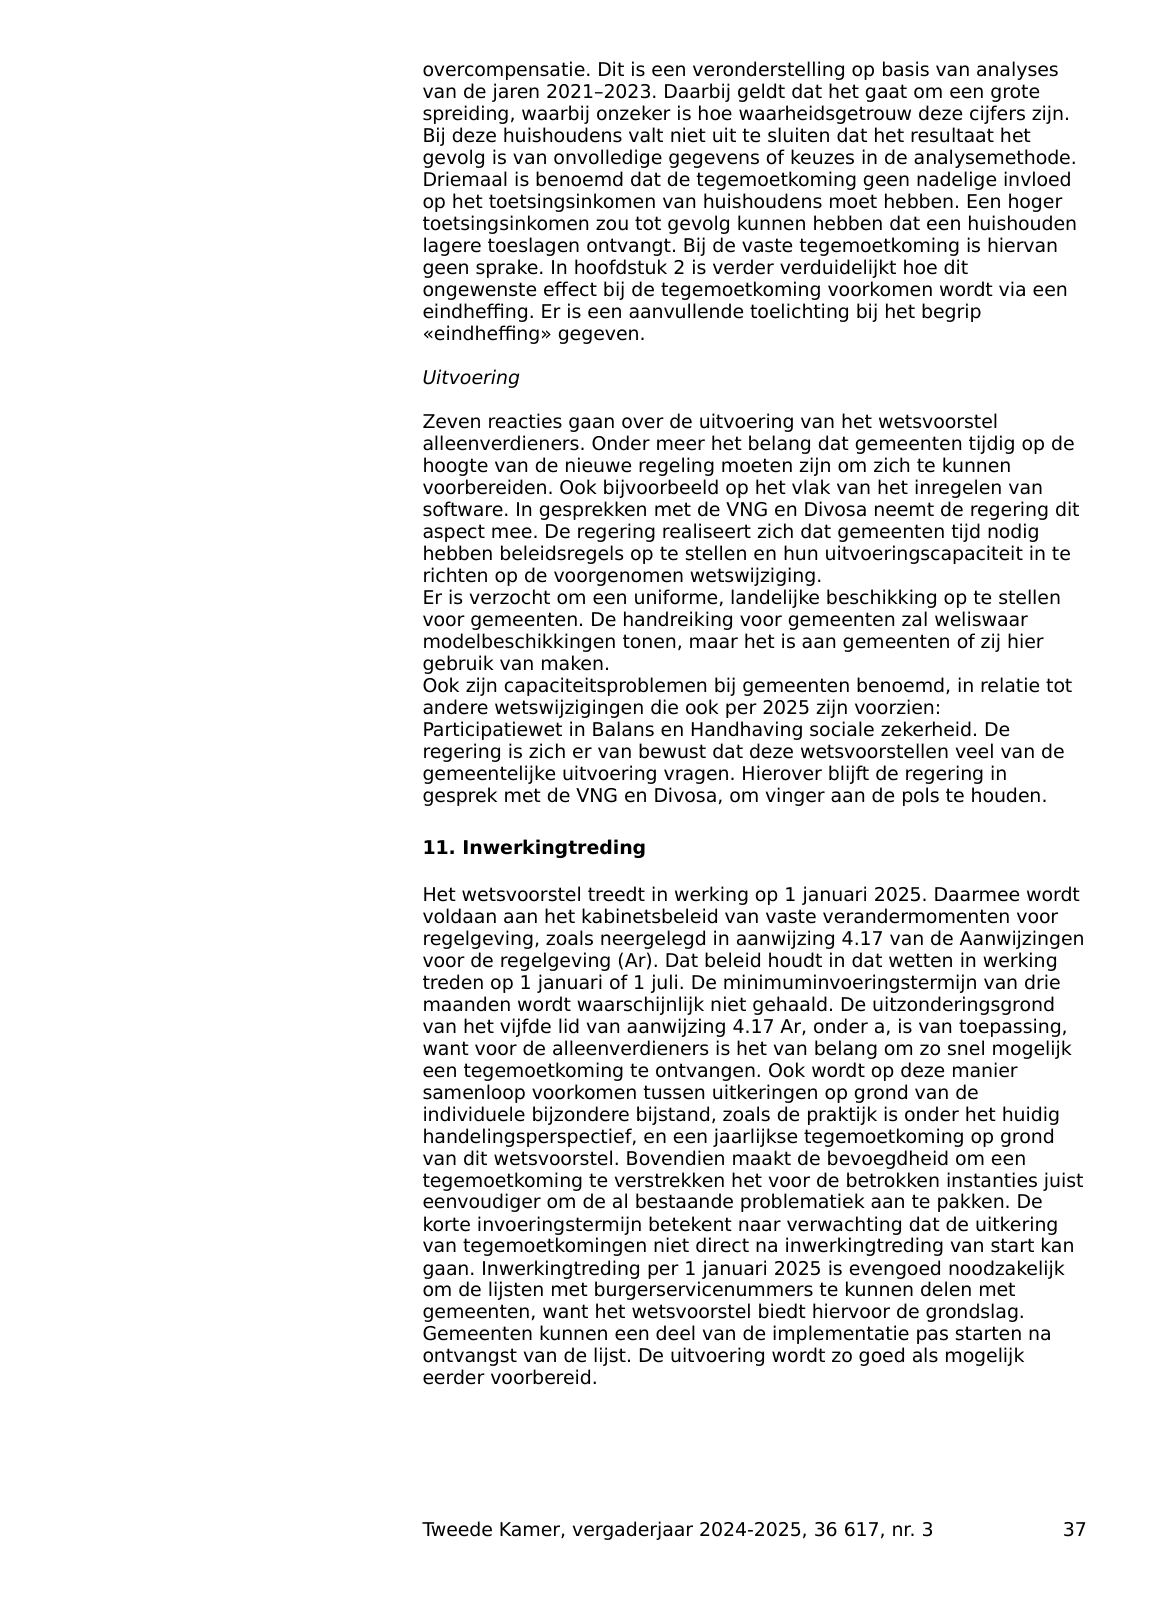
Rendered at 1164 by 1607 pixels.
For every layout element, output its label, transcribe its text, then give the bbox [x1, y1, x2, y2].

text Het wetsvoorstel treedt in werking op 1 januari 2025. Daarmee wordt voldaan aan het kabinetsbeleid van vaste verandermomenten voor regelgeving, zoals neergelegd in aanwijzing 4.17 van de Aanwijzingen voor de regelgeving (Ar). Dat beleid houdt in dat wetten in werking treden op 1 januari of 1 juli. De minimuminvoeringstermijn van drie maanden wordt waarschijnlijk niet gehaald. De uitzonderingsgrond van het vijfde lid van aanwijzing 4.17 Ar, onder a, is van toepassing, want voor de alleenverdieners is het van belang om zo snel mogelijk een tegemoetkoming te ontvangen. Ook wordt op deze manier samenloop voorkomen tussen uitkeringen op grond van de individuele bijzondere bijstand, zoals de praktijk is onder het huidig handelingsperspectief, en een jaarlijkse tegemoetkoming op grond van dit wetsvoorstel. Bovendien maakt de bevoegdheid om een tegemoetkoming te verstrekken het voor de betrokken instanties juist eenvoudiger om de al bestaande problematiek aan te pakken. De korte invoeringstermijn betekent naar verwachting dat de uitkering van tegemoetkomingen niet direct na inwerkingtreding van start kan gaan. Inwerkingtreding per 1 januari 2025 is evengoed noodzakelijk om de lijsten met burgerservicenummers te kunnen delen met gemeenten, want het wetsvoorstel biedt hiervoor de grondslag. Gemeenten kunnen een deel van de implementatie pas starten na ontvangst van de lijst. De uitvoering wordt zo goed als mogelijk eerder voorbereid. [422, 884, 1087, 1389]
subtitle 11. Inwerkingtreding [422, 837, 1087, 859]
text Zeven reacties gaan over de uitvoering van het wetsvoorstel alleenverdieners. Onder meer het belang dat gemeenten tijdig op de hoogte van de nieuwe regeling moeten zijn om zich te kunnen voorbereiden. Ook bijvoorbeeld op het vlak van het inregelen van software. In gesprekken met de VNG en Divosa neemt de regering dit aspect mee. De regering realiseert zich dat gemeenten tijd nodig hebben beleidsregels op te stellen en hun uitvoeringscapaciteit in te richten op de voorgenomen wetswijziging. [422, 411, 1087, 587]
text Driemaal is benoemd dat de tegemoetkoming geen nadelige invloed op het toetsingsinkomen van huishoudens moet hebben. Een hoger toetsingsinkomen zou tot gevolg kunnen hebben dat een huishouden lagere toeslagen ontvangt. Bij de vaste tegemoetkoming is hiervan geen sprake. In hoofdstuk 2 is verder verduidelijkt hoe dit ongewenste effect bij de tegemoetkoming voorkomen wordt via een eindheffing. Er is een aanvullende toelichting bij het begrip «eindheffing» gegeven. [422, 169, 1087, 345]
text Er is verzocht om een uniforme, landelijke beschikking op te stellen voor gemeenten. De handreiking voor gemeenten zal weliswaar modelbeschikkingen tonen, maar het is aan gemeenten of zij hier gebruik van maken. [422, 587, 1087, 675]
text Ook zijn capaciteitsproblemen bij gemeenten benoemd, in relatie tot andere wetswijzigingen die ook per 2025 zijn voorzien: Participatiewet in Balans en Handhaving sociale zekerheid. De regering is zich er van bewust dat deze wetsvoorstellen veel van de gemeentelijke uitvoering vragen. Hierover blijft de regering in gesprek met de VNG en Divosa, om vinger aan de pols te houden. [422, 675, 1087, 807]
subtitle Uitvoering [422, 367, 1087, 389]
text overcompensatie. Dit is een veronderstelling op basis van analyses van de jaren 2021–2023. Daarbij geldt dat het gaat om een grote spreiding, waarbij onzeker is hoe waarheidsgetrouw deze cijfers zijn. Bij deze huishoudens valt niet uit te sluiten dat het resultaat het gevolg is van onvolledige gegevens of keuzes in de analysemethode. [422, 59, 1087, 169]
